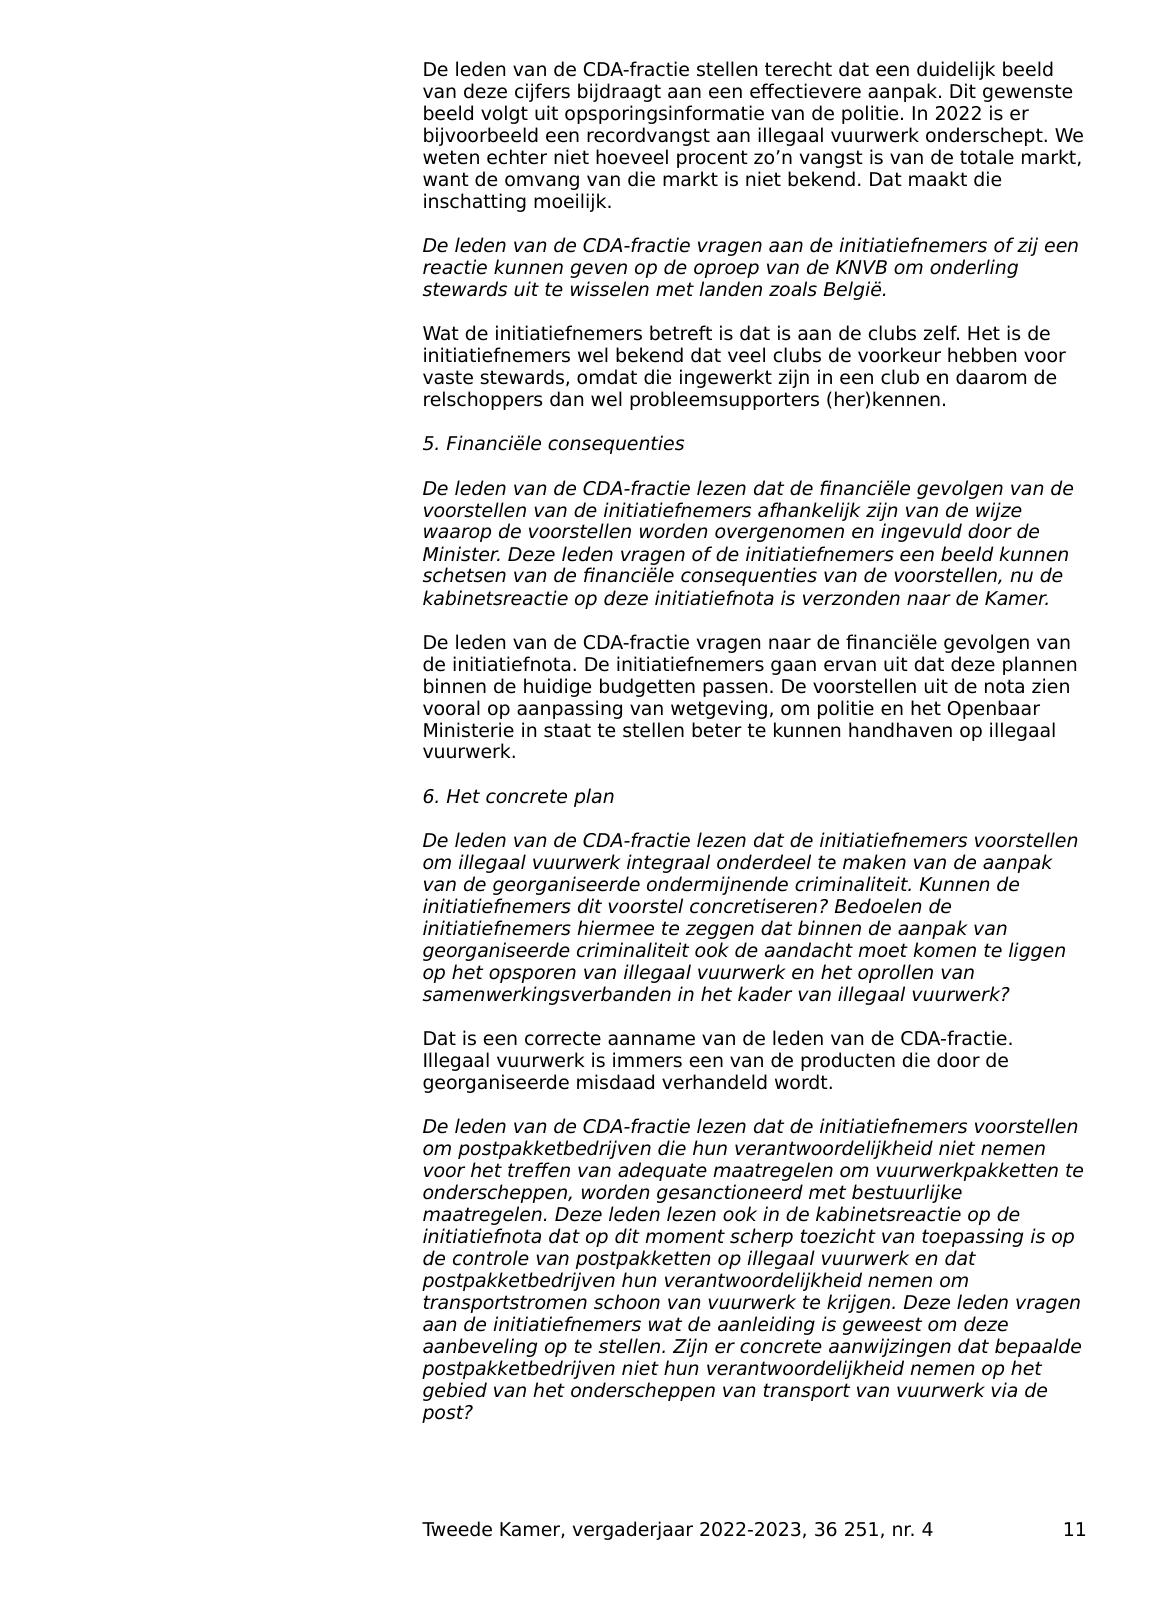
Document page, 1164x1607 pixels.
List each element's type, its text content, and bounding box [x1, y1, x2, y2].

text De leden van de CDA-fractie vragen naar de financiële gevolgen van de initiatiefnota. De initiatiefnemers gaan ervan uit dat deze plannen binnen de huidige budgetten passen. De voorstellen uit de nota zien vooral op aanpassing van wetgeving, om politie en het Openbaar Ministerie in staat te stellen beter te kunnen handhaven op illegaal vuurwerk. [422, 632, 1087, 763]
text Wat de initiatiefnemers betreft is dat is aan de clubs zelf. Het is de initiatiefnemers wel bekend dat veel clubs de voorkeur hebben voor vaste stewards, omdat die ingewerkt zijn in een club en daarom de relschoppers dan wel probleemsupporters (her)kennen. [422, 323, 1087, 411]
text Dat is een correcte aanname van de leden van de CDA-fractie. Illegaal vuurwerk is immers een van de producten die door de georganiseerde misdaad verhandeld wordt. [422, 1028, 1087, 1094]
text De leden van de CDA-fractie lezen dat de financiële gevolgen van de voorstellen van de initiatiefnemers afhankelijk zijn van de wijze waarop de voorstellen worden overgenomen en ingevuld door de Minister. Deze leden vragen of de initiatiefnemers een beeld kunnen schetsen van de financiële consequenties van de voorstellen, nu de kabinetsreactie op deze initiatiefnota is verzonden naar de Kamer. [422, 477, 1087, 609]
subtitle 5. Financiële consequenties [422, 433, 1087, 455]
text De leden van de CDA-fractie vragen aan de initiatiefnemers of zij een reactie kunnen geven op de oproep van de KNVB om onderling stewards uit te wisselen met landen zoals België. [422, 235, 1087, 301]
text De leden van de CDA-fractie stellen terecht dat een duidelijk beeld van deze cijfers bijdraagt aan een effectievere aanpak. Dit gewenste beeld volgt uit opsporingsinformatie van de politie. In 2022 is er bijvoorbeeld een recordvangst aan illegaal vuurwerk onderschept. We weten echter niet hoeveel procent zo’n vangst is van de totale markt, want de omvang van die markt is niet bekend. Dat maakt die inschatting moeilijk. [422, 59, 1087, 213]
subtitle 6. Het concrete plan [422, 786, 1087, 808]
text De leden van de CDA-fractie lezen dat de initiatiefnemers voorstellen om postpakketbedrijven die hun verantwoordelijkheid niet nemen voor het treffen van adequate maatregelen om vuurwerkpakketten te onderscheppen, worden gesanctioneerd met bestuurlijke maatregelen. Deze leden lezen ook in de kabinetsreactie op de initiatiefnota dat op dit moment scherp toezicht van toepassing is op de controle van postpakketten op illegaal vuurwerk en dat postpakketbedrijven hun verantwoordelijkheid nemen om transportstromen schoon van vuurwerk te krijgen. Deze leden vragen aan de initiatiefnemers wat de aanleiding is geweest om deze aanbeveling op te stellen. Zijn er concrete aanwijzingen dat bepaalde postpakketbedrijven niet hun verantwoordelijkheid nemen op het gebied van het onderscheppen van transport van vuurwerk via de post? [422, 1116, 1087, 1424]
text De leden van de CDA-fractie lezen dat de initiatiefnemers voorstellen om illegaal vuurwerk integraal onderdeel te maken van de aanpak van de georganiseerde ondermijnende criminaliteit. Kunnen de initiatiefnemers dit voorstel concretiseren? Bedoelen de initiatiefnemers hiermee te zeggen dat binnen de aanpak van georganiseerde criminaliteit ook de aandacht moet komen te liggen op het opsporen van illegaal vuurwerk en het oprollen van samenwerkingsverbanden in het kader van illegaal vuurwerk? [422, 830, 1087, 1006]
